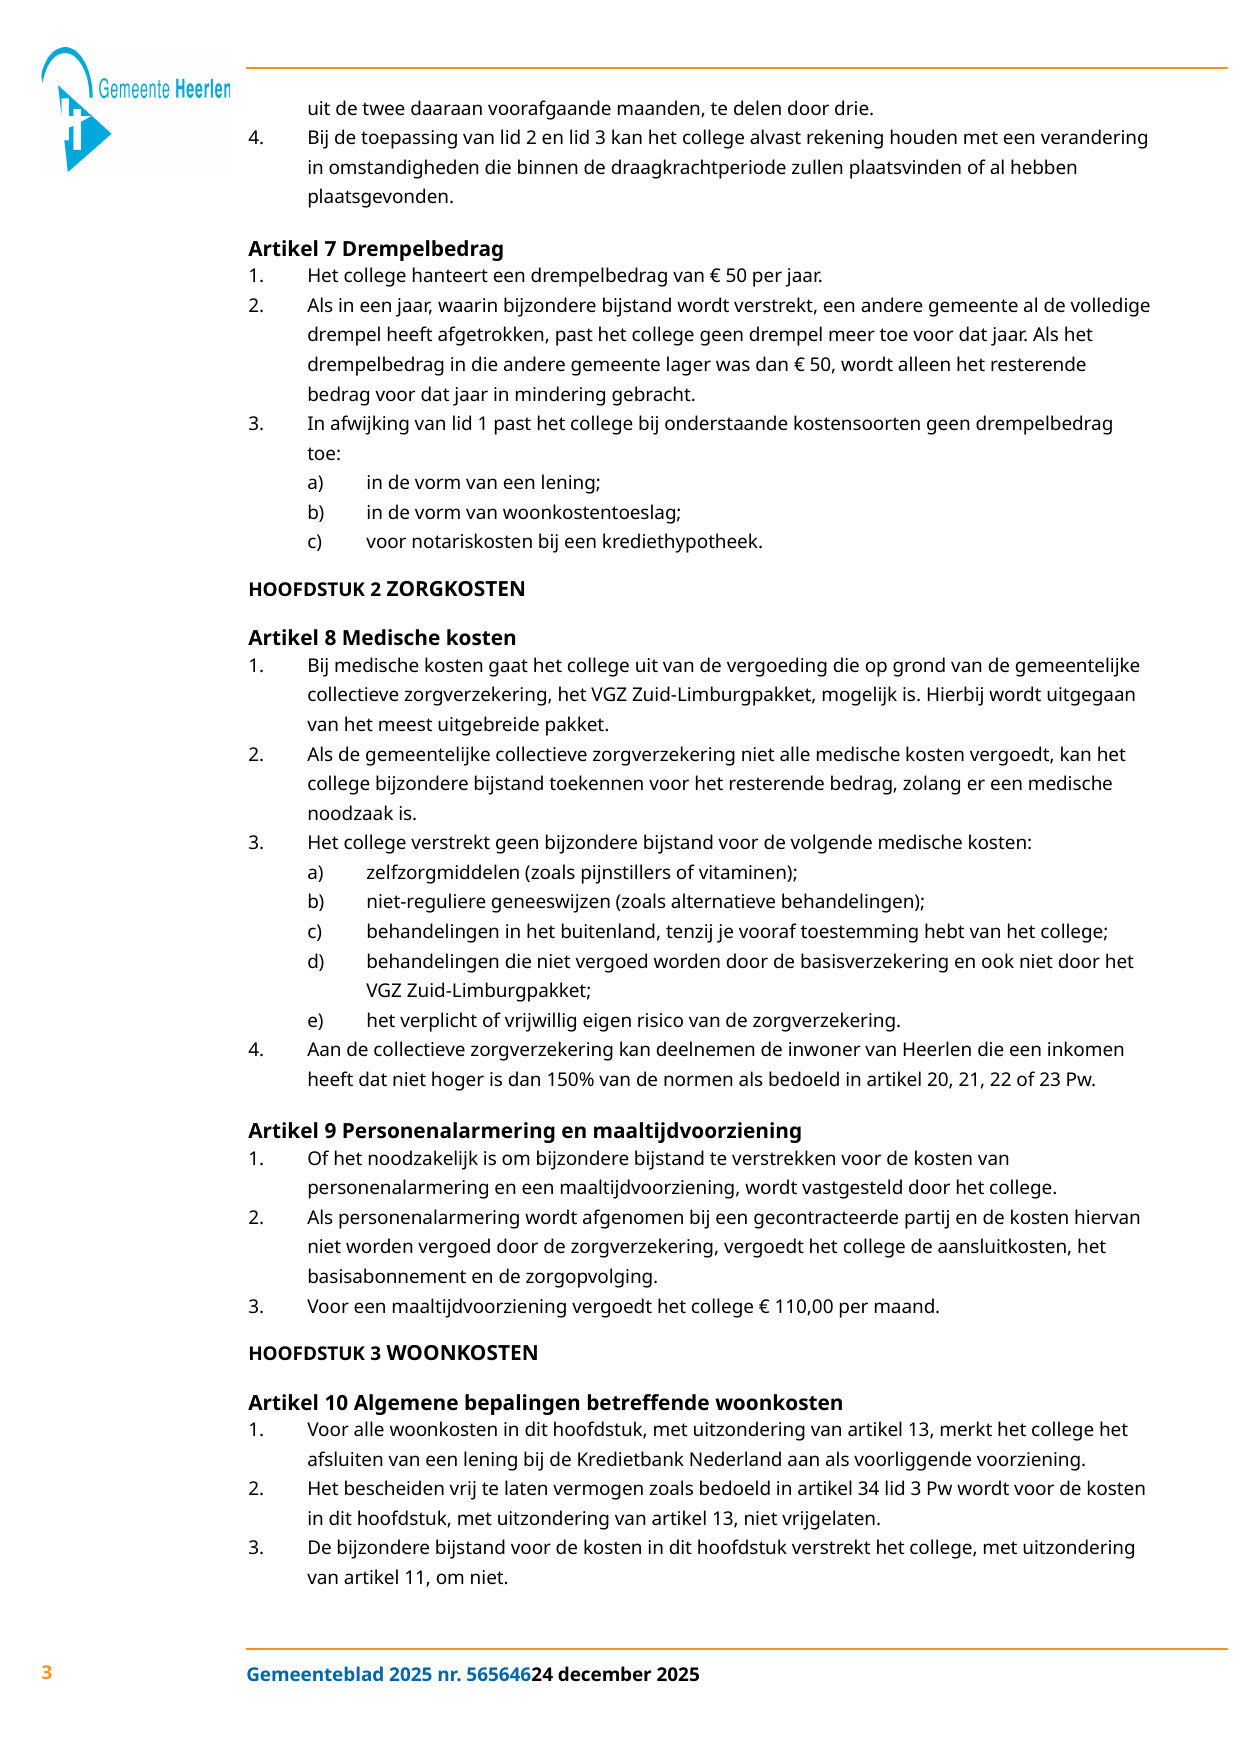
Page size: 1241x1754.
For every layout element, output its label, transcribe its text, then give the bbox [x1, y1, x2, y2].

list Voor alle woonkosten in dit hoofdstuk, met uitzondering van artikel 13, merkt het college het afsluiten van een lening bij de Kredietbank Nederland aan als voorliggende voorziening. [248, 1416, 1152, 1472]
list Als de gemeentelijke collectieve zorgverzekering niet alle medische kosten vergoedt, kan het college bijzondere bijstand toekennen voor het resterende bedrag, zolang er een medische noodzaak is. [248, 741, 1152, 826]
list In afwijking van lid 1 past het college bij onderstaande kostensoorten geen drempelbedrag toe: [248, 410, 1152, 466]
text Artikel 8 Medische kosten [248, 623, 1152, 652]
list in de vorm van een lening; [307, 469, 1152, 495]
list zelfzorgmiddelen (zoals pijnstillers of vitaminen); [307, 859, 1152, 885]
list het verplicht of vrijwillig eigen risico van de zorgverzekering. [307, 1007, 1152, 1033]
text HOOFDSTUK 3 WOONKOSTEN [248, 1338, 1152, 1367]
picture [41, 47, 59, 70]
list Als personenalarmering wordt afgenomen bij een gecontracteerde partij en de kosten hiervan niet worden vergoed door de zorgverzekering, vergoedt het college de aansluitkosten, het basisabonnement en de zorgopvolging. [248, 1204, 1152, 1289]
text HOOFDSTUK 2 ZORGKOSTEN [248, 574, 1152, 603]
list Aan de collectieve zorgverzekering kan deelnemen de inwoner van Heerlen die een inkomen heeft dat niet hoger is dan 150% van de normen als bedoeld in artikel 20, 21, 22 of 23 Pw. [248, 1037, 1152, 1092]
text Artikel 10 Algemene bepalingen betreffende woonkosten [248, 1388, 1152, 1416]
list Bij medische kosten gaat het college uit van de vergoeding die op grond van de gemeentelijke collectieve zorgverzekering, het VGZ Zuid-Limburgpakket, mogelijk is. Hierbij wordt uitgegaan van het meest uitgebreide pakket. [248, 652, 1152, 737]
list Het college verstrekt geen bijzondere bijstand voor de volgende medische kosten: [248, 829, 1152, 855]
list uit de twee daaraan voorafgaande maanden, te delen door drie. [248, 95, 1152, 121]
text Artikel 7 Drempelbedrag [248, 234, 1152, 262]
list Voor een maaltijdvoorziening vergoedt het college € 110,00 per maand. [248, 1293, 1152, 1319]
list behandelingen in het buitenland, tenzij je vooraf toestemming hebt van het college; [307, 918, 1152, 944]
list Als in een jaar, waarin bijzondere bijstand wordt verstrekt, een andere gemeente al de volledige drempel heeft afgetrokken, past het college geen drempel meer toe voor dat jaar. Als het drempelbedrag in die andere gemeente lager was dan € 50, wordt alleen het resterende bedrag voor dat jaar in mindering gebracht. [248, 292, 1152, 406]
list Of het noodzakelijk is om bijzondere bijstand te verstrekken voor de kosten van personenalarmering en een maaltijdvoorziening, wordt vastgesteld door het college. [248, 1145, 1152, 1200]
list Het bescheiden vrij te laten vermogen zoals bedoeld in artikel 34 lid 3 Pw wordt voor de kosten in dit hoofdstuk, met uitzondering van artikel 13, niet vrijgelaten. [248, 1475, 1152, 1531]
text Artikel 9 Personenalarmering en maaltijdvoorziening [248, 1117, 1152, 1145]
list niet-reguliere geneeswijzen (zoals alternatieve behandelingen); [307, 889, 1152, 914]
picture [41, 47, 231, 172]
list in de vorm van woonkostentoeslag; [307, 499, 1152, 525]
list De bijzondere bijstand voor de kosten in dit hoofdstuk verstrekt het college, met uitzondering van artikel 11, om niet. [248, 1534, 1152, 1590]
list Het college hanteert een drempelbedrag van € 50 per jaar. [248, 262, 1152, 288]
list behandelingen die niet vergoed worden door de basisverzekering en ook niet door het VGZ Zuid-Limburgpakket; [307, 948, 1152, 1003]
list Bij de toepassing van lid 2 en lid 3 kan het college alvast rekening houden met een verandering in omstandigheden die binnen de draagkrachtperiode zullen plaatsvinden of al hebben plaatsgevonden. [248, 124, 1152, 209]
list voor notariskosten bij een krediethypotheek. [307, 529, 1152, 554]
